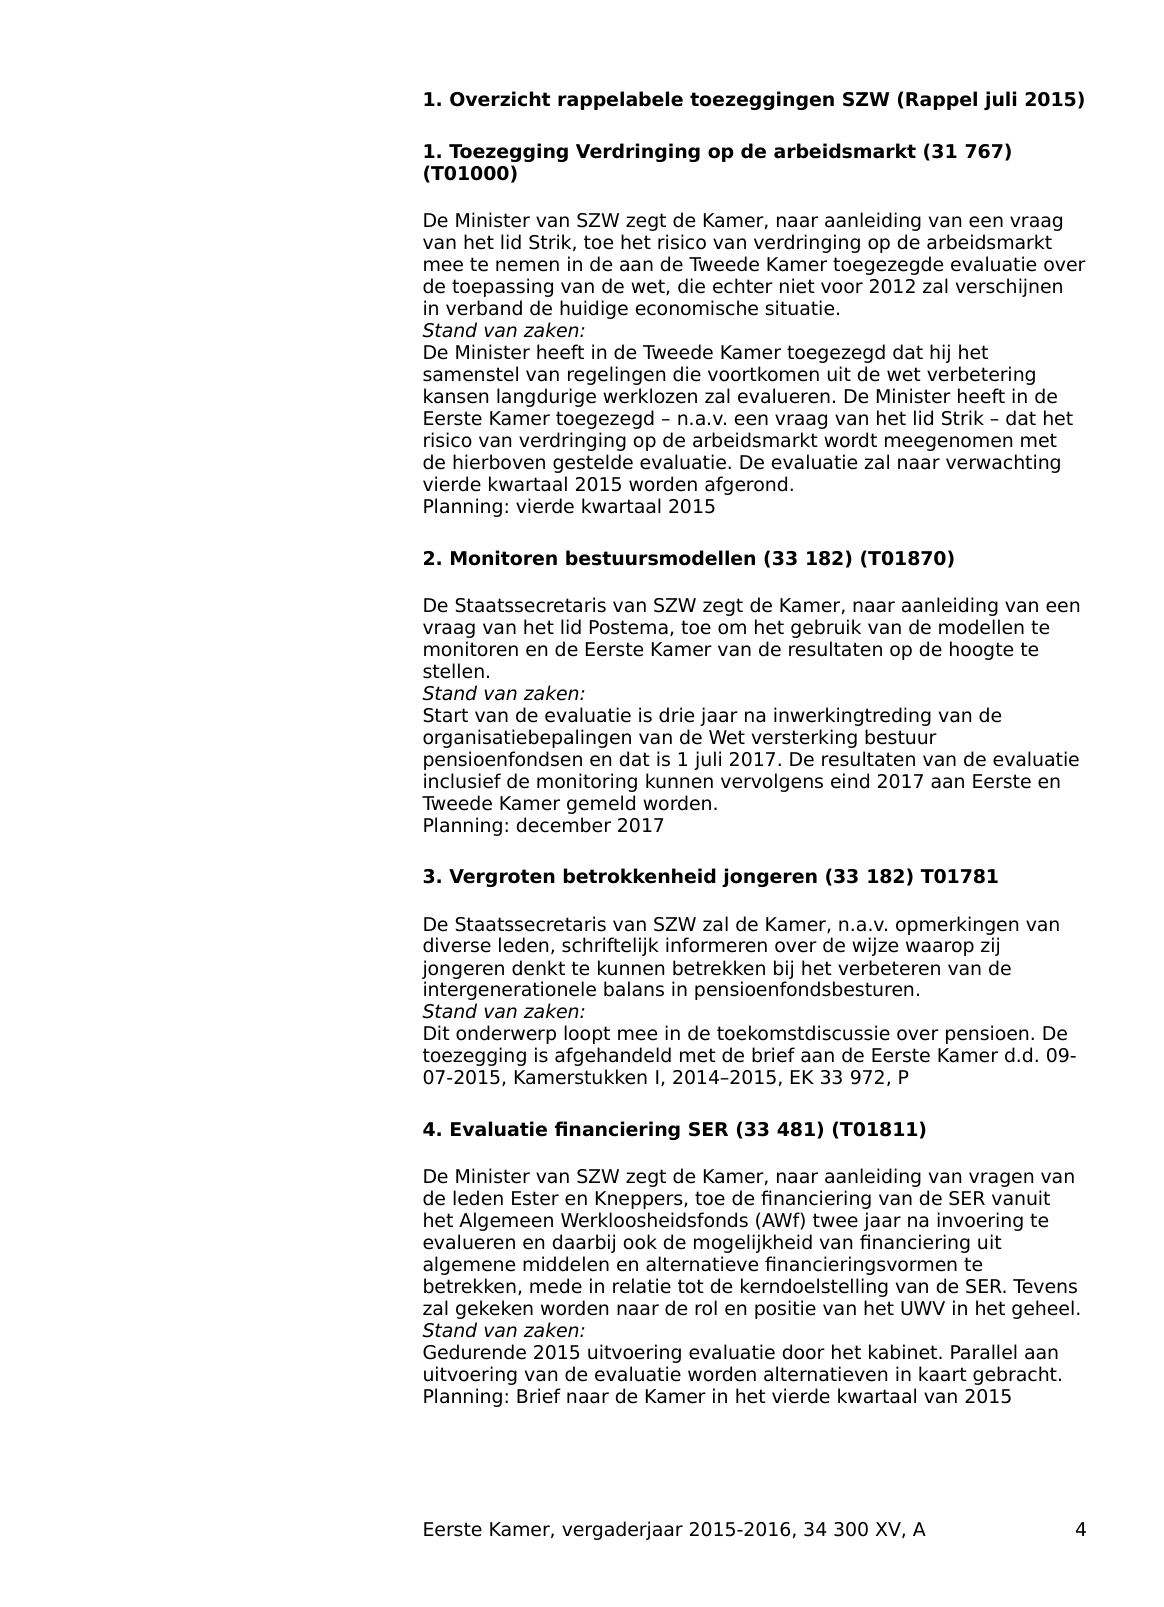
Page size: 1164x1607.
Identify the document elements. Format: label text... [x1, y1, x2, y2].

subtitle 1. Overzicht rappelabele toezeggingen SZW (Rappel juli 2015) [422, 89, 1087, 111]
subtitle 1. Toezegging Verdringing op de arbeidsmarkt (31 767) (T01000) [422, 141, 1087, 185]
text Planning: december 2017 [422, 814, 1087, 836]
text Dit onderwerp loopt mee in de toekomstdiscussie over pensioen. De toezegging is afgehandeld met de brief aan de Eerste Kamer d.d. 09-07-2015, Kamerstukken I, 2014–2015, EK 33 972, P [422, 1023, 1087, 1089]
text De Minister van SZW zegt de Kamer, naar aanleiding van vragen van de leden Ester en Kneppers, toe de financiering van de SER vanuit het Algemeen Werkloosheidsfonds (AWf) twee jaar na invoering te evalueren en daarbij ook de mogelijkheid van financiering uit algemene middelen en alternatieve financieringsvormen te betrekken, mede in relatie tot de kerndoelstelling van de SER. Tevens zal gekeken worden naar de rol en positie van het UWV in het geheel. [422, 1166, 1087, 1320]
text Stand van zaken: [422, 320, 1087, 342]
text De Minister heeft in de Tweede Kamer toegezegd dat hij het samenstel van regelingen die voortkomen uit de wet verbetering kansen langdurige werklozen zal evalueren. De Minister heeft in de Eerste Kamer toegezegd – n.a.v. een vraag van het lid Strik – dat het risico van verdringing op de arbeidsmarkt wordt meegenomen met de hierboven gestelde evaluatie. De evaluatie zal naar verwachting vierde kwartaal 2015 worden afgerond. [422, 342, 1087, 496]
text De Staatssecretaris van SZW zegt de Kamer, naar aanleiding van een vraag van het lid Postema, toe om het gebruik van de modellen te monitoren en de Eerste Kamer van de resultaten op de hoogte te stellen. [422, 595, 1087, 683]
text Gedurende 2015 uitvoering evaluatie door het kabinet. Parallel aan uitvoering van de evaluatie worden alternatieven in kaart gebracht. [422, 1342, 1087, 1386]
text Stand van zaken: [422, 1001, 1087, 1023]
text Planning: Brief naar de Kamer in het vierde kwartaal van 2015 [422, 1386, 1087, 1408]
text De Minister van SZW zegt de Kamer, naar aanleiding van een vraag van het lid Strik, toe het risico van verdringing op de arbeidsmarkt mee te nemen in de aan de Tweede Kamer toegezegde evaluatie over de toepassing van de wet, die echter niet voor 2012 zal verschijnen in verband de huidige economische situatie. [422, 210, 1087, 320]
subtitle 4. Evaluatie financiering SER (33 481) (T01811) [422, 1119, 1087, 1141]
text De Staatssecretaris van SZW zal de Kamer, n.a.v. opmerkingen van diverse leden, schriftelijk informeren over de wijze waarop zij jongeren denkt te kunnen betrekken bij het verbeteren van de intergenerationele balans in pensioenfondsbesturen. [422, 913, 1087, 1001]
text Stand van zaken: [422, 1320, 1087, 1342]
subtitle 3. Vergroten betrokkenheid jongeren (33 182) T01781 [422, 866, 1087, 888]
text Stand van zaken: [422, 683, 1087, 704]
subtitle 2. Monitoren bestuursmodellen (33 182) (T01870) [422, 548, 1087, 570]
text Planning: vierde kwartaal 2015 [422, 496, 1087, 518]
text Start van de evaluatie is drie jaar na inwerkingtreding van de organisatiebepalingen van de Wet versterking bestuur pensioenfondsen en dat is 1 juli 2017. De resultaten van de evaluatie inclusief de monitoring kunnen vervolgens eind 2017 aan Eerste en Tweede Kamer gemeld worden. [422, 704, 1087, 814]
